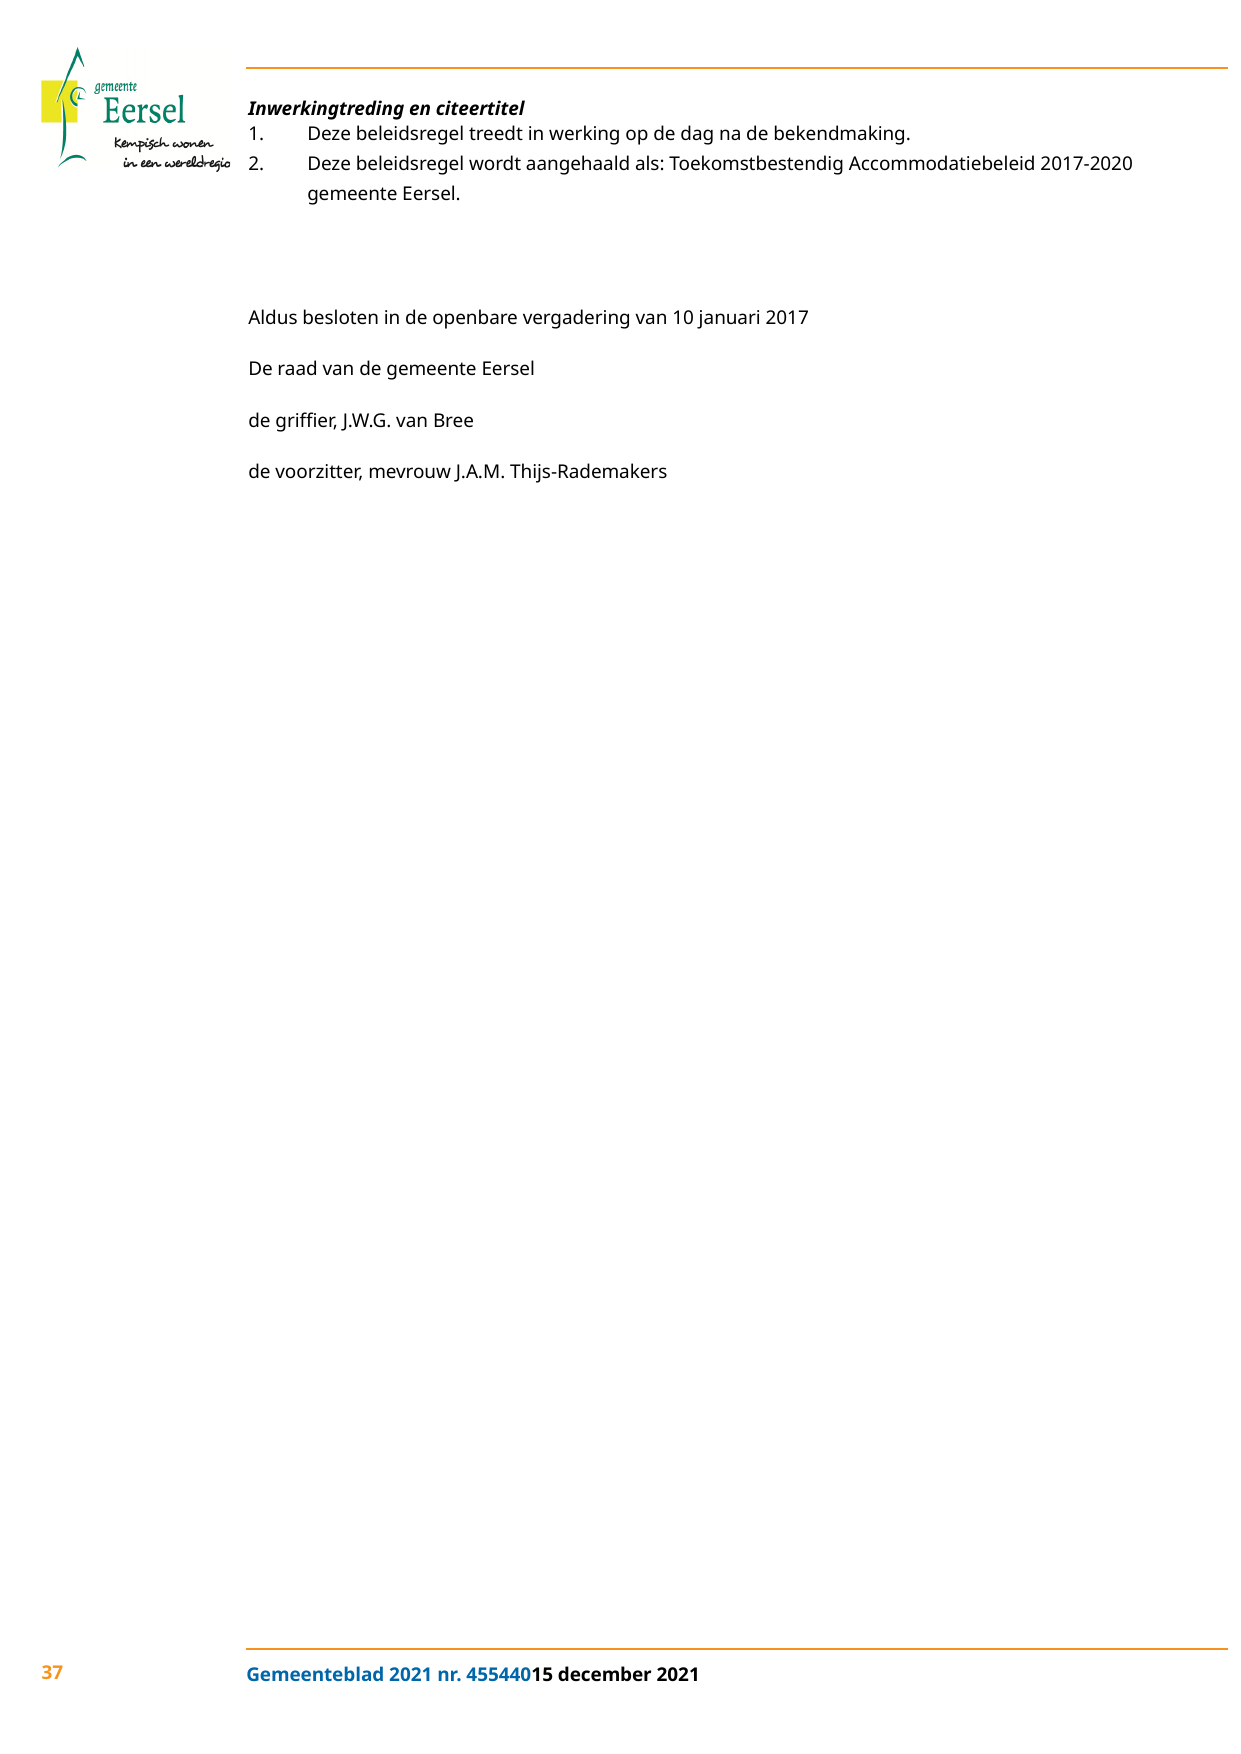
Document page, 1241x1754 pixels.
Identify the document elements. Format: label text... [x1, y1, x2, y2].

list Deze beleidsregel treedt in werking op de dag na de bekendmaking. [248, 121, 1152, 146]
text de voorzitter, mevrouw J.A.M. Thijs-Rademakers [248, 458, 1152, 484]
text de griffier, J.W.G. van Bree [248, 407, 1152, 433]
text Inwerkingtreding en citeertitel [248, 95, 1152, 121]
list Deze beleidsregel wordt aangehaald als: Toekomstbestendig Accommodatiebeleid 2017-2020 gemeente Eersel. [248, 150, 1152, 205]
text Aldus besloten in de openbare vergadering van 10 januari 2017 [248, 304, 1152, 330]
picture [41, 47, 231, 172]
text De raad van de gemeente Eersel [248, 356, 1152, 381]
